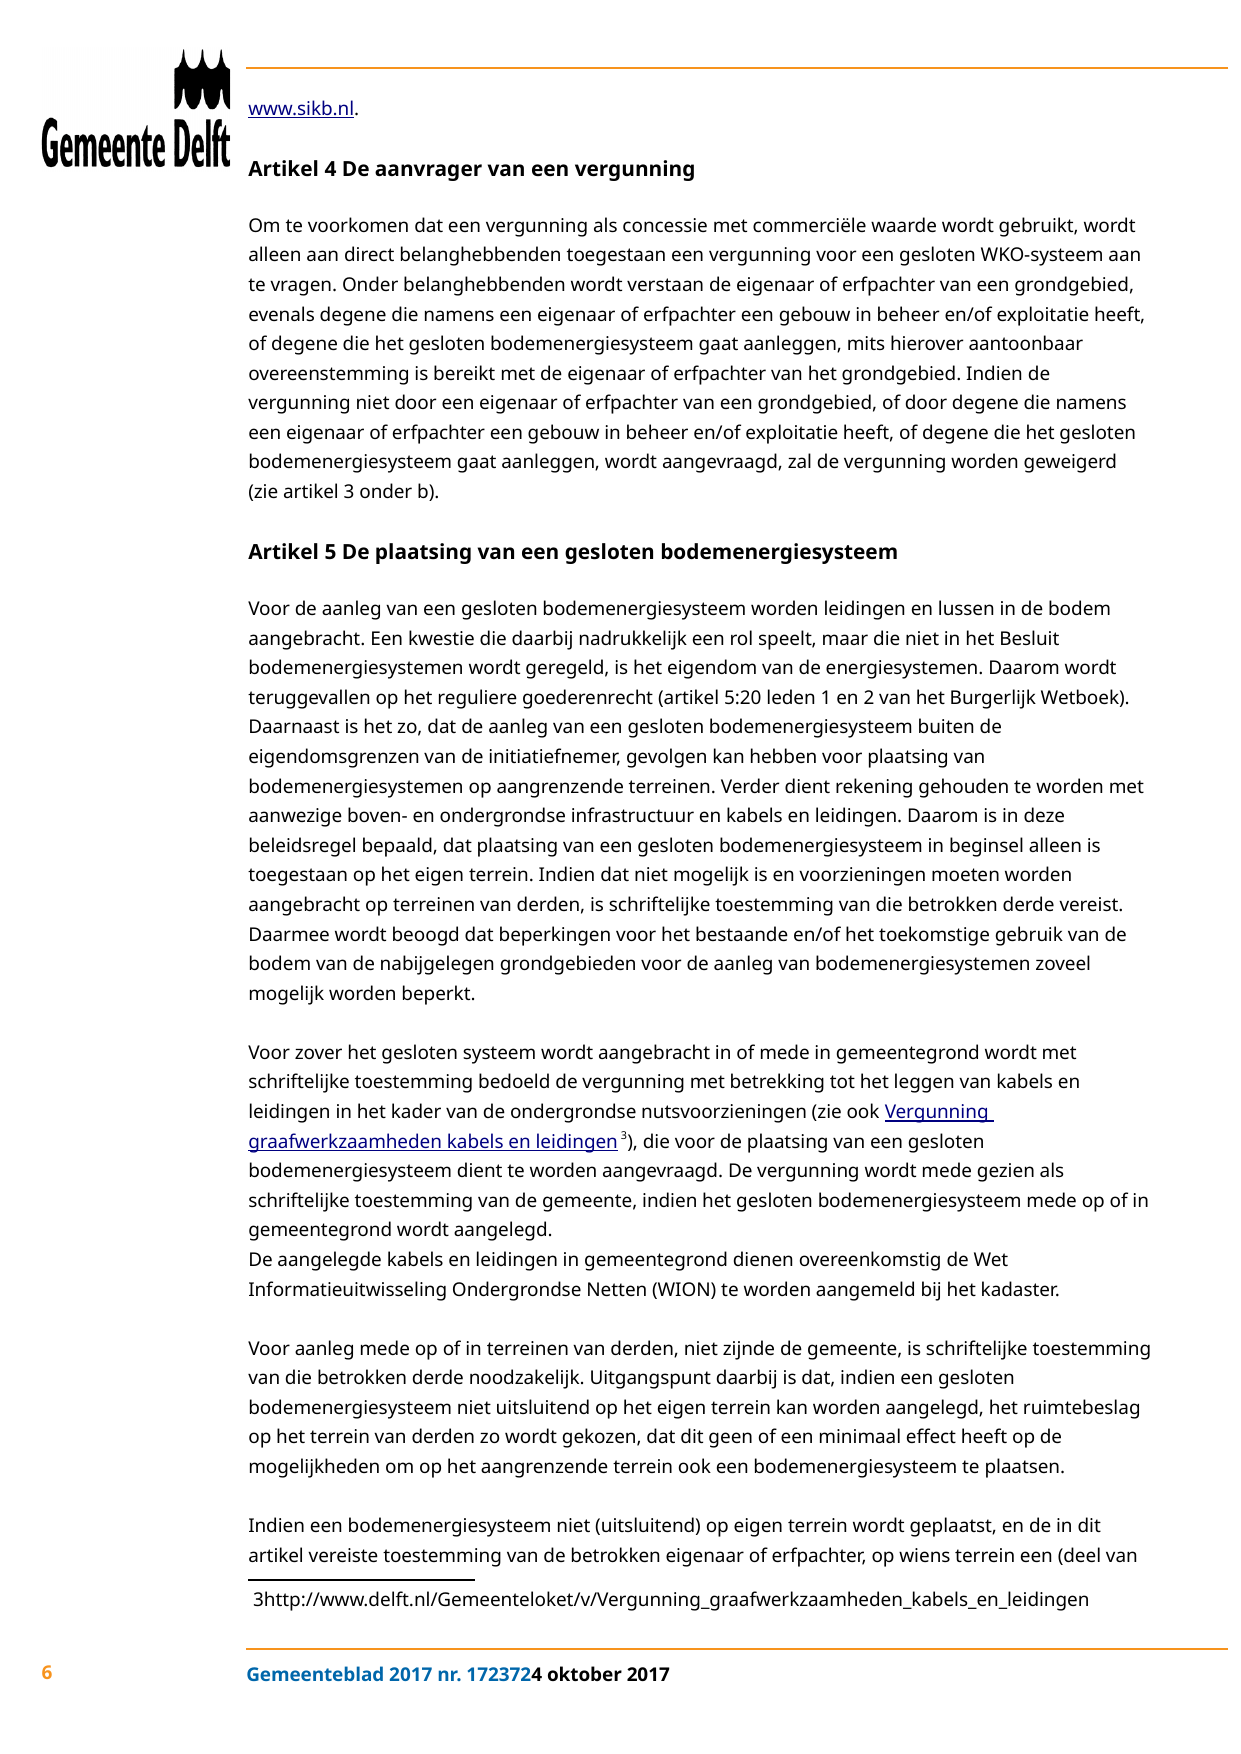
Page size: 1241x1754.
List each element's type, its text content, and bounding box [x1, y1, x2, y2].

text Artikel 4 De aanvrager van een vergunning [248, 154, 1152, 182]
text Voor de aanleg van een gesloten bodemenergiesysteem worden leidingen en lussen in de bodem aangebracht. Een kwestie die daarbij nadrukkelijk een rol speelt, maar die niet in het Besluit bodemenergiesystemen wordt geregeld, is het eigendom van de energiesystemen. Daarom wordt teruggevallen op het reguliere goederenrecht (artikel 5:20 leden 1 en 2 van het Burgerlijk Wetboek). Daarnaast is het zo, dat de aanleg van een gesloten bodemenergiesysteem buiten de eigendomsgrenzen van de initiatiefnemer, gevolgen kan hebben voor plaatsing van bodemenergiesystemen op aangrenzende terreinen. Verder dient rekening gehouden te worden met aanwezige boven- en ondergrondse infrastructuur en kabels en leidingen. Daarom is in deze beleidsregel bepaald, dat plaatsing van een gesloten bodemenergiesysteem in beginsel alleen is toegestaan op het eigen terrein. Indien dat niet mogelijk is en voorzieningen moeten worden aangebracht op terreinen van derden, is schriftelijke toestemming van die betrokken derde vereist. Daarmee wordt beoogd dat beperkingen voor het bestaande en/of het toekomstige gebruik van de bodem van de nabijgelegen grondgebieden voor de aanleg van bodemenergiesystemen zoveel mogelijk worden beperkt. [248, 595, 1152, 1006]
text Voor zover het gesloten systeem wordt aangebracht in of mede in gemeentegrond wordt met schriftelijke toestemming bedoeld de vergunning met betrekking tot het leggen van kabels en leidingen in het kader van de ondergrondse nutsvoorzieningen (zie ook Vergunning graafwerkzaamheden kabels en leidingen), die voor de plaatsing van een gesloten bodemenergiesysteem dient te worden aangevraagd. De vergunning wordt mede gezien als schriftelijke toestemming van de gemeente, indien het gesloten bodemenergiesysteem mede op of in gemeentegrond wordt aangelegd. [248, 1039, 1152, 1242]
text Om te voorkomen dat een vergunning als concessie met commerciële waarde wordt gebruikt, wordt alleen aan direct belanghebbenden toegestaan een vergunning voor een gesloten WKO-systeem aan te vragen. Onder belanghebbenden wordt verstaan de eigenaar of erfpachter van een grondgebied, evenals degene die namens een eigenaar of erfpachter een gebouw in beheer en/of exploitatie heeft, of degene die het gesloten bodemenergiesysteem gaat aanleggen, mits hierover aantoonbaar overeenstemming is bereikt met de eigenaar of erfpachter van het grondgebied. Indien de vergunning niet door een eigenaar of erfpachter van een grondgebied, of door degene die namens een eigenaar of erfpachter een gebouw in beheer en/of exploitatie heeft, of degene die het gesloten bodemenergiesysteem gaat aanleggen, wordt aangevraagd, zal de vergunning worden geweigerd (zie artikel 3 onder b). [248, 212, 1152, 504]
text Voor aanleg mede op of in terreinen van derden, niet zijnde de gemeente, is schriftelijke toestemming van die betrokken derde noodzakelijk. Uitgangspunt daarbij is dat, indien een gesloten bodemenergiesysteem niet uitsluitend op het eigen terrein kan worden aangelegd, het ruimtebeslag op het terrein van derden zo wordt gekozen, dat dit geen of een minimaal effect heeft op de mogelijkheden om op het aangrenzende terrein ook een bodemenergiesysteem te plaatsen. [248, 1335, 1152, 1479]
text Indien een bodemenergiesysteem niet (uitsluitend) op eigen terrein wordt geplaatst, en de in dit artikel vereiste toestemming van de betrokken eigenaar of erfpachter, op wiens terrein een (deel van [248, 1512, 1152, 1568]
picture [41, 47, 231, 172]
text Artikel 5 De plaatsing van een gesloten bodemenergiesysteem [248, 537, 1152, 566]
text http://www.delft.nl/Gemeenteloket/v/Vergunning_graafwerkzaamheden_kabels_en_leidingen [248, 1586, 1152, 1612]
text De aangelegde kabels en leidingen in gemeentegrond dienen overeenkomstig de Wet Informatieuitwisseling Ondergrondse Netten (WION) te worden aangemeld bij het kadaster. [248, 1246, 1152, 1302]
text www.sikb.nl. [248, 95, 1152, 121]
